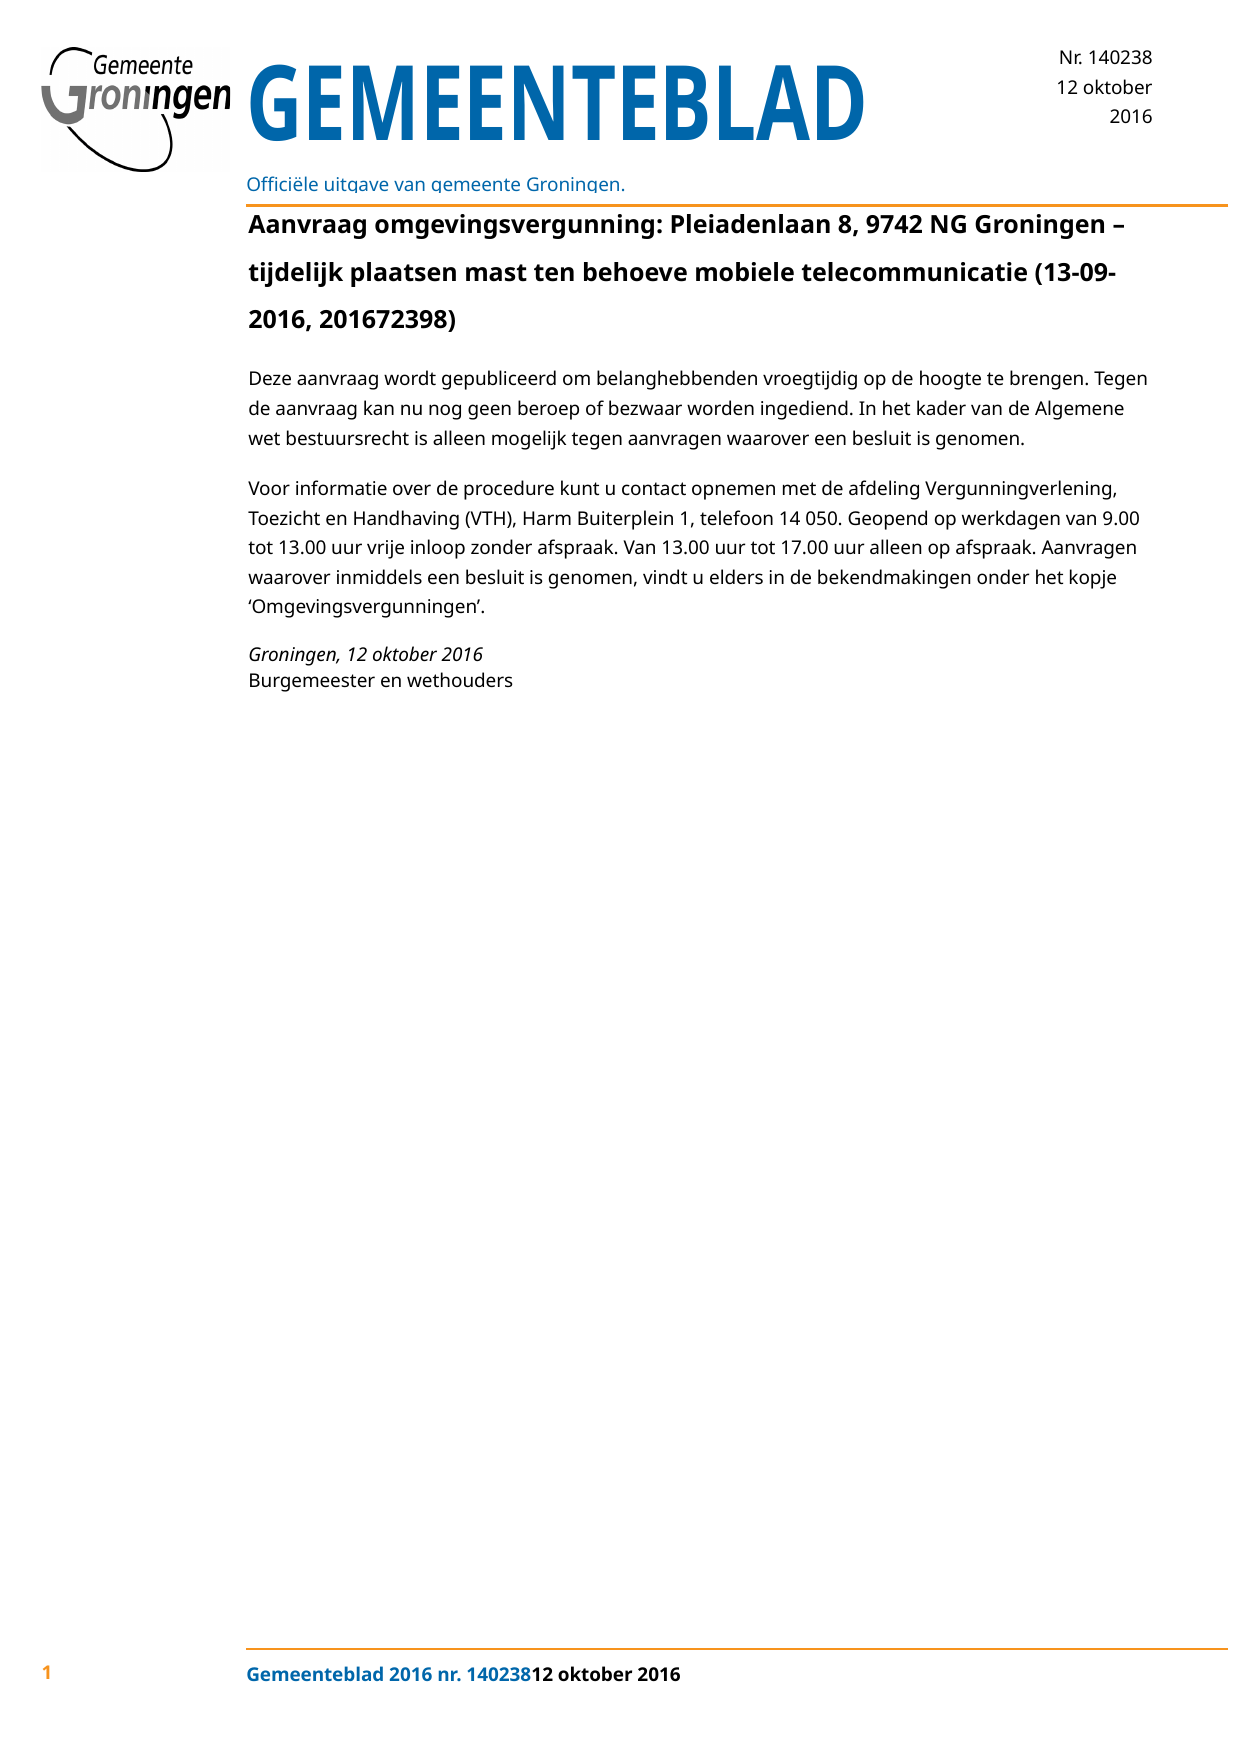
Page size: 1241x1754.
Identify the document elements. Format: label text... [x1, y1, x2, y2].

text Burgemeester en wethouders [248, 667, 1152, 693]
text Voor informatie over de procedure kunt u contact opnemen met de afdeling Vergunningverlening, Toezicht en Handhaving (VTH), Harm Buiterplein 1, telefoon 14 050. Geopend op werkdagen van 9.00 tot 13.00 uur vrije inloop zonder afspraak. Van 13.00 uur tot 17.00 uur alleen op afspraak. Aanvragen waarover inmiddels een besluit is genomen, vindt u elders in de bekendmakingen onder het kopje ‘Omgevingsvergunningen’. [248, 475, 1152, 619]
picture [41, 47, 231, 172]
text Aanvraag omgevingsvergunning: Pleiadenlaan 8, 9742 NG Groningen – tijdelijk plaatsen mast ten behoeve mobiele telecommunicatie (13-09-2016, 201672398) [248, 207, 1152, 336]
text Deze aanvraag wordt gepubliceerd om belanghebbenden vroegtijdig op de hoogte te brengen. Tegen de aanvraag kan nu nog geen beroep of bezwaar worden ingediend. In het kader van de Algemene wet bestuursrecht is alleen mogelijk tegen aanvragen waarover een besluit is genomen. [248, 366, 1152, 450]
text Groningen, 12 oktober 2016 [248, 641, 1152, 667]
